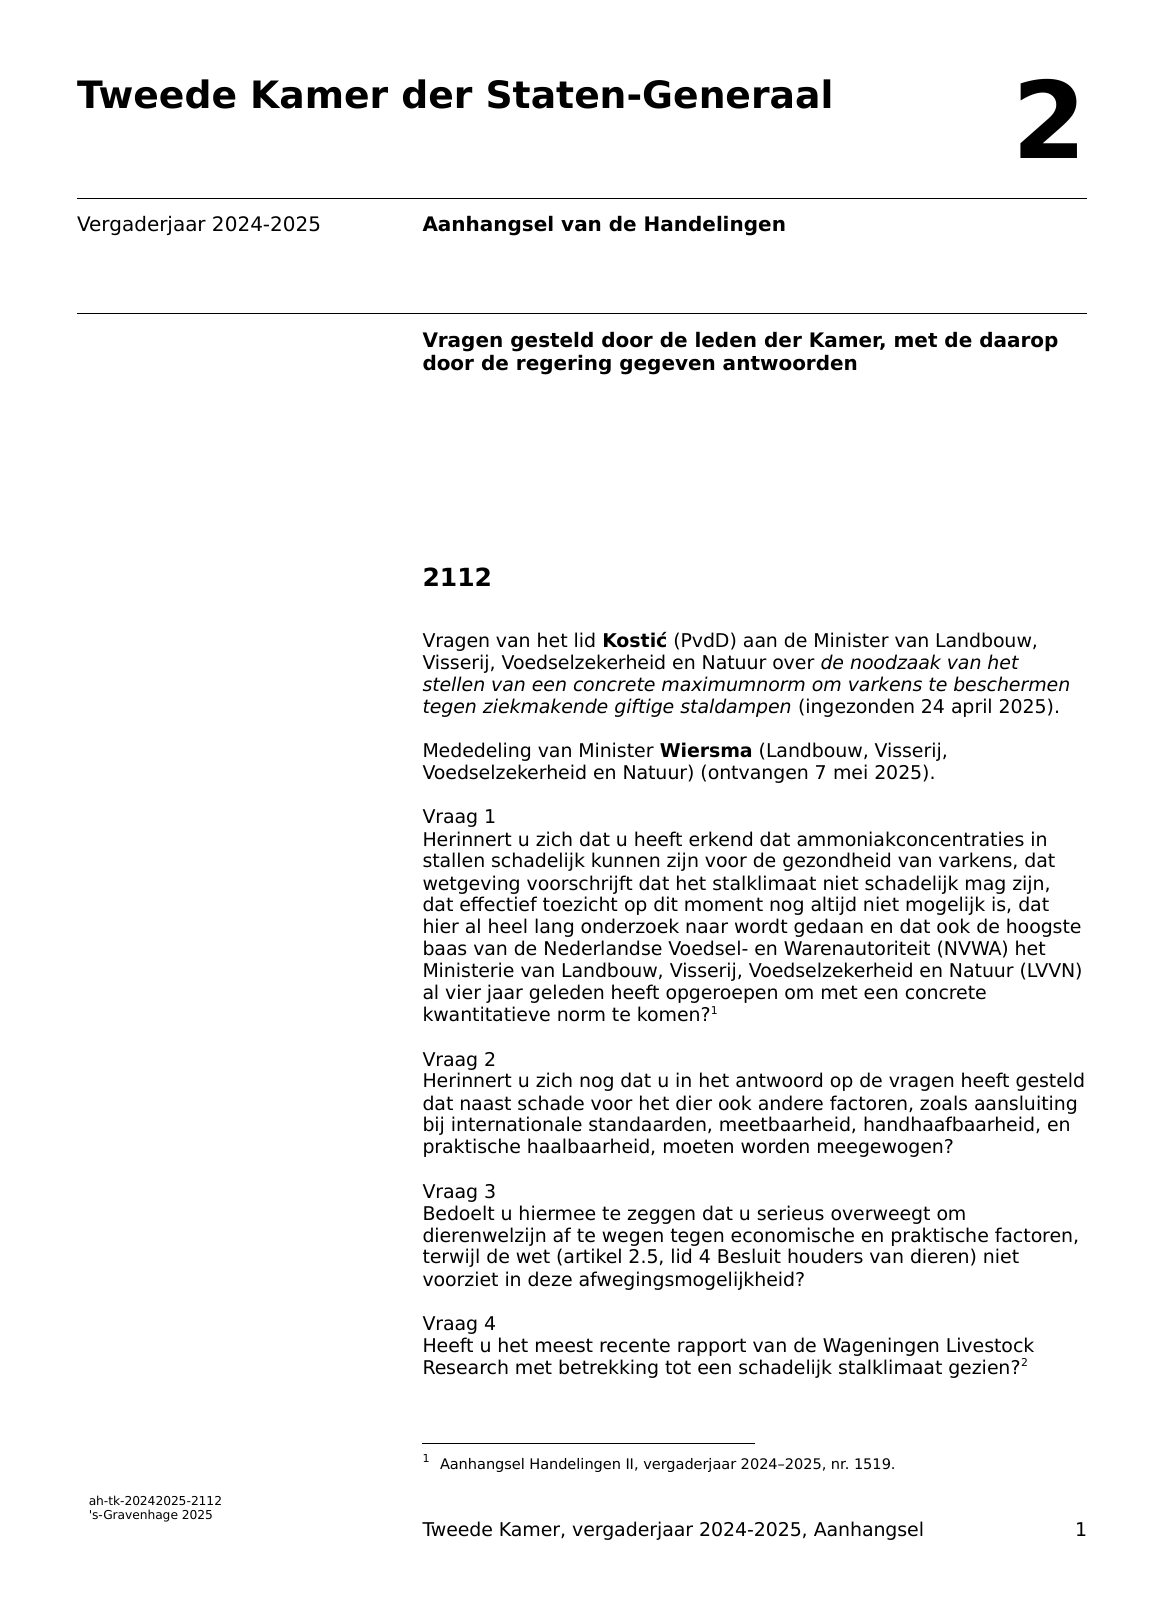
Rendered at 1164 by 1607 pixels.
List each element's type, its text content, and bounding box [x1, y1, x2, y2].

text Vraag 1 [422, 806, 1087, 828]
text Heeft u het meest recente rapport van de Wageningen Livestock Research met betrekking tot een schadelijk stalklimaat gezien? [422, 1334, 1087, 1378]
text Vraag 3 [422, 1181, 1087, 1202]
table_cell Vergaderjaar 2024-2025 [77, 199, 422, 313]
text ah-tk-20242025-2112 [88, 1494, 323, 1508]
text Herinnert u zich nog dat u in het antwoord op de vragen heeft gesteld dat naast schade voor het dier ook andere factoren, zoals aansluiting bij internationale standaarden, meetbaarheid, handhaafbaarheid, en praktische haalbaarheid, moeten worden meegewogen? [422, 1070, 1087, 1158]
table_cell Aanhangsel van de Handelingen [422, 199, 1087, 313]
table_cell Vragen gesteld door de leden der Kamer, met de daarop door de regering gegeven antwoorden [422, 314, 1087, 375]
text 2112 [422, 563, 1087, 592]
text Mededeling van Minister Wiersma (Landbouw, Visserij, Voedselzekerheid en Natuur) (ontvangen 7 mei 2025). [422, 740, 1087, 784]
text Herinnert u zich dat u heeft erkend dat ammoniakconcentraties in stallen schadelijk kunnen zijn voor de gezondheid van varkens, dat wetgeving voorschrijft dat het stalklimaat niet schadelijk mag zijn, dat effectief toezicht op dit moment nog altijd niet mogelijk is, dat hier al heel lang onderzoek naar wordt gedaan en dat ook de hoogste baas van de Nederlandse Voedsel- en Warenautoriteit (NVWA) het Ministerie van Landbouw, Visserij, Voedselzekerheid en Natuur (LVVN) al vier jaar geleden heeft opgeroepen om met een concrete kwantitatieve norm te komen? [422, 828, 1087, 1026]
text Vraag 4 [422, 1313, 1087, 1334]
text Aanhangsel Handelingen II, vergaderjaar 2024–2025, nr. 1519. [422, 1452, 1087, 1474]
text Vraag 2 [422, 1048, 1087, 1070]
text Bedoelt u hiermee te zeggen dat u serieus overweegt om dierenwelzijn af te wegen tegen economische en praktische factoren, terwijl de wet (artikel 2.5, lid 4 Besluit houders van dieren) niet voorziet in deze afwegingsmogelijkheid? [422, 1202, 1087, 1290]
table_header 2 [886, 59, 1087, 198]
text Vragen van het lid Kostić (PvdD) aan de Minister van Landbouw, Visserij, Voedselzekerheid en Natuur over de noodzaak van het stellen van een concrete maximumnorm om varkens te beschermen tegen ziekmakende giftige staldampen (ingezonden 24 april 2025). [422, 630, 1087, 718]
table_header Tweede Kamer der Staten-Generaal [77, 59, 886, 198]
table_cell [77, 314, 422, 375]
text 's-Gravenhage 2025 [88, 1508, 323, 1522]
